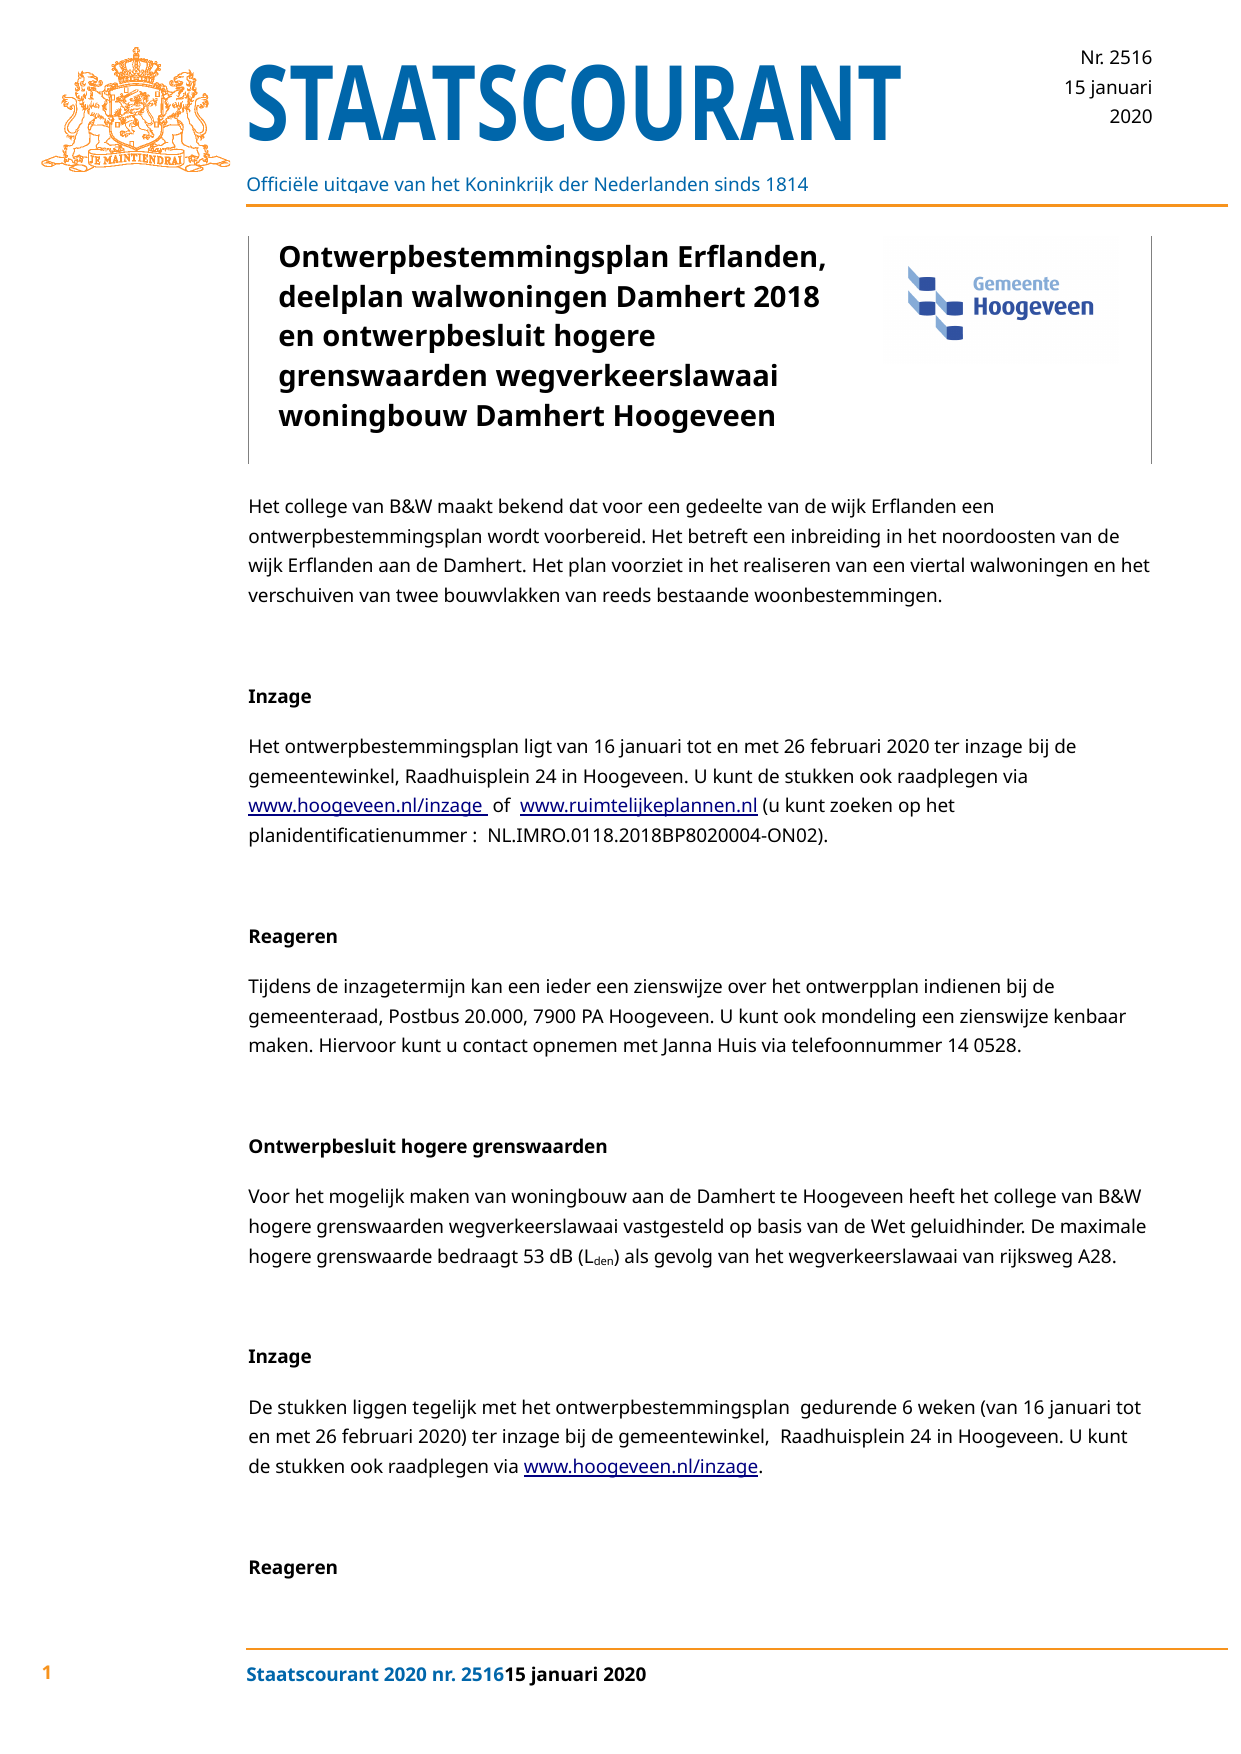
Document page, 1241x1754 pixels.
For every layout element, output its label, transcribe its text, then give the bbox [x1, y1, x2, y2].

text Voor het mogelijk maken van woningbouw aan de Damhert te Hoogeveen heeft het college van B&W hogere grenswaarden wegverkeerslawaai vastgesteld op basis van de Wet geluidhinder. De maximale hogere grenswaarde bedraagt 53 dB (Lden) als gevolg van het wegverkeerslawaai van rijksweg A28. [248, 1184, 1152, 1269]
text Reageren [248, 923, 1152, 949]
text Inzage [248, 1344, 1152, 1369]
text De stukken liggen tegelijk met het ontwerpbestemmingsplan gedurende 6 weken (van 16 januari tot en met 26 februari 2020) ter inzage bij de gemeentewinkel, Raadhuisplein 24 in Hoogeveen. U kunt de stukken ook raadplegen via www.hoogeveen.nl/inzage. [248, 1394, 1152, 1479]
text Het college van B&W maakt bekend dat voor een gedeelte van de wijk Erflanden een ontwerpbestemmingsplan wordt voorbereid. Het betreft een inbreiding in het noordoosten van de wijk Erflanden aan de Damhert. Het plan voorziet in het realiseren van een viertal walwoningen en het verschuiven van twee bouwvlakken van reeds bestaande woonbestemmingen. [248, 493, 1152, 608]
text Reageren [248, 1554, 1152, 1580]
text Het ontwerpbestemmingsplan ligt van 16 januari tot en met 26 februari 2020 ter inzage bij de gemeentewinkel, Raadhuisplein 24 in Hoogeveen. U kunt de stukken ook raadplegen via www.hoogeveen.nl/inzage of www.ruimtelijkeplannen.nl (u kunt zoeken op het planidentificatienummer : NL.IMRO.0118.2018BP8020004-ON02). [248, 733, 1152, 848]
text Ontwerpbesluit hogere grenswaarden [248, 1133, 1152, 1159]
table_header [850, 236, 1151, 464]
picture [41, 47, 231, 172]
picture [882, 236, 1119, 364]
table_header Ontwerpbestemmingsplan Erflanden, deelplan walwoningen Damhert 2018 en ontwerpbesluit hogere grenswaarden wegverkeerslawaai woningbouw Damhert Hoogeveen [249, 236, 850, 464]
text Inzage [248, 683, 1152, 709]
text Tijdens de inzagetermijn kan een ieder een zienswijze over het ontwerpplan indienen bij de gemeenteraad, Postbus 20.000, 7900 PA Hoogeveen. U kunt ook mondeling een zienswijze kenbaar maken. Hiervoor kunt u contact opnemen met Janna Huis via telefoonnummer 14 0528. [248, 973, 1152, 1058]
